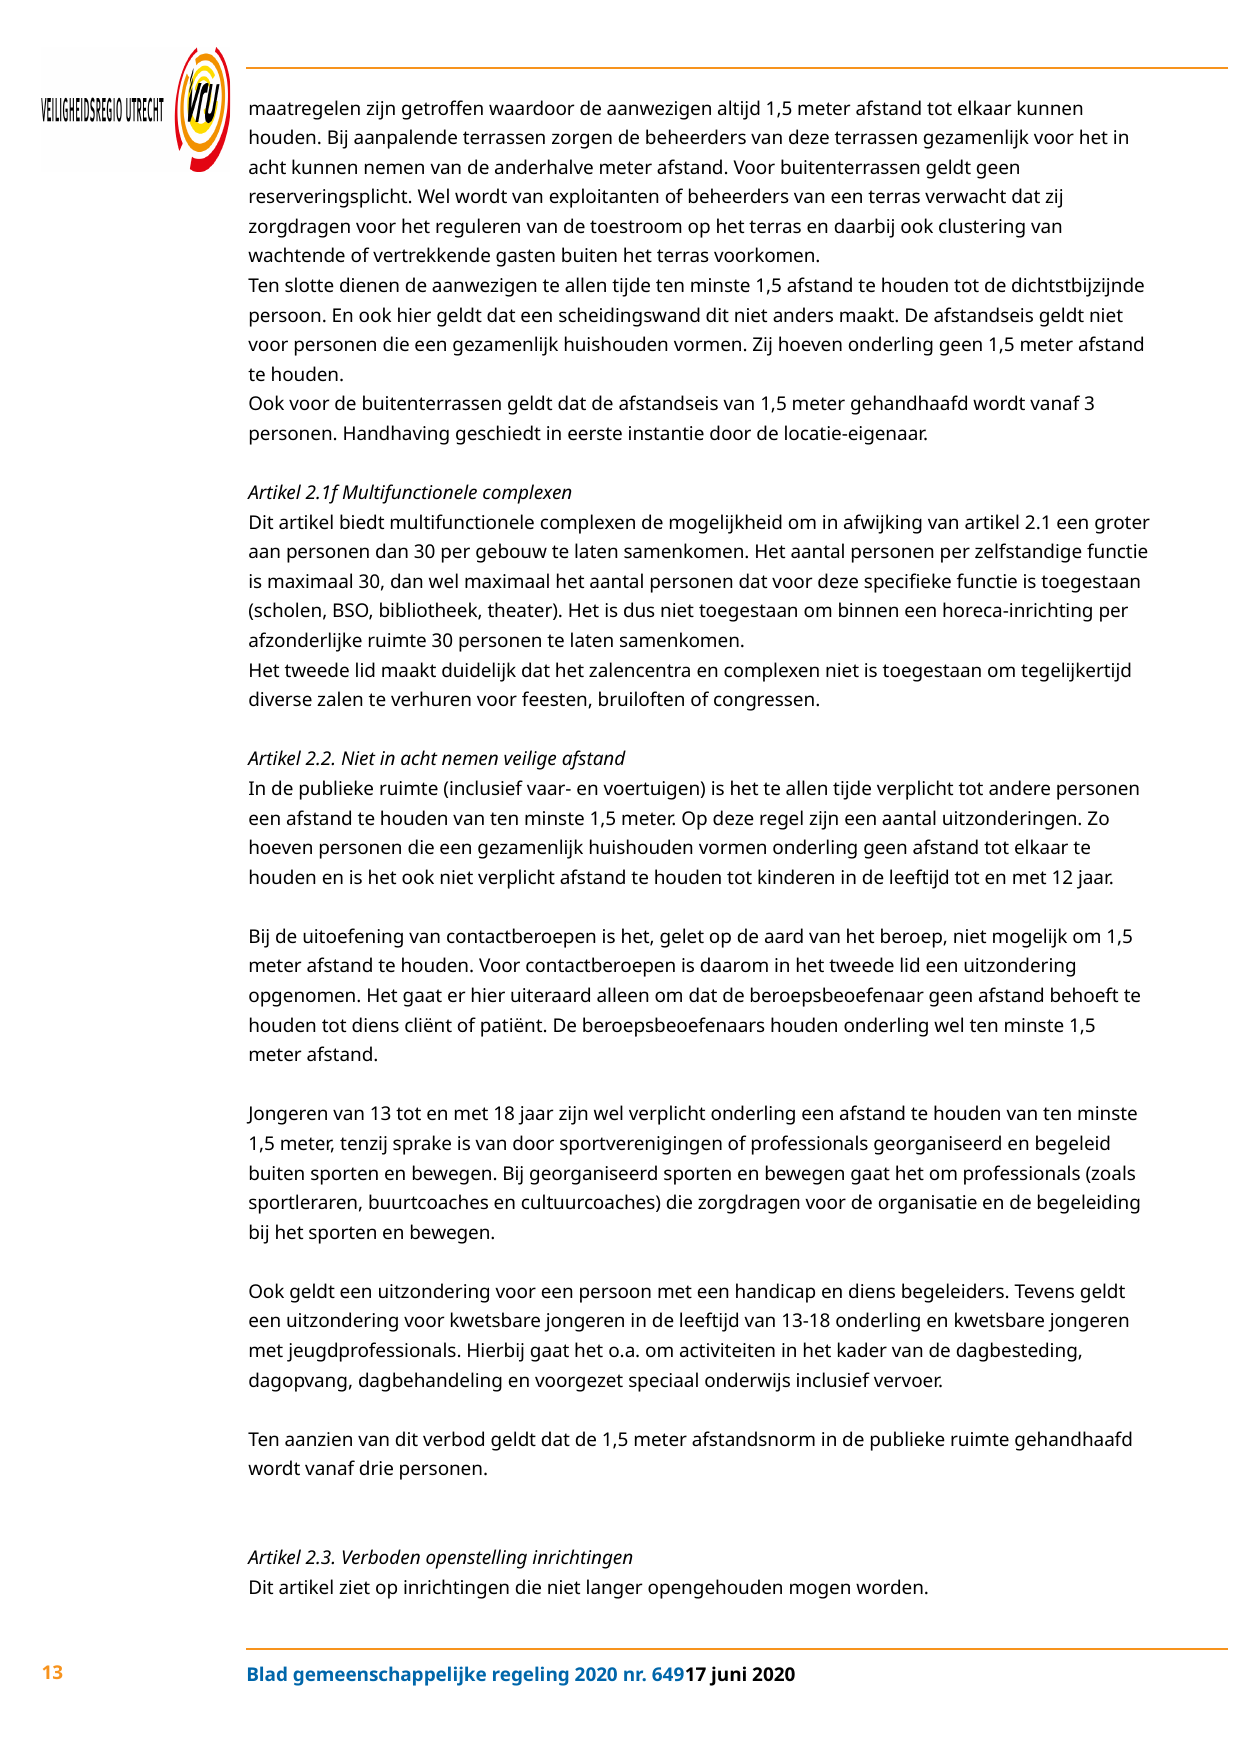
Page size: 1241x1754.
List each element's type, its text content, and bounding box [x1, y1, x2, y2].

text Het tweede lid maakt duidelijk dat het zalencentra en complexen niet is toegestaan om tegelijkertijd diverse zalen te verhuren voor feesten, bruiloften of congressen. [248, 657, 1152, 712]
text Ook geldt een uitzondering voor een persoon met een handicap en diens begeleiders. Tevens geldt een uitzondering voor kwetsbare jongeren in de leeftijd van 13-18 onderling en kwetsbare jongeren met jeugdprofessionals. Hierbij gaat het o.a. om activiteiten in het kader van de dagbesteding, dagopvang, dagbehandeling en voorgezet speciaal onderwijs inclusief vervoer. [248, 1278, 1152, 1393]
text In de publieke ruimte (inclusief vaar- en voertuigen) is het te allen tijde verplicht tot andere personen een afstand te houden van ten minste 1,5 meter. Op deze regel zijn een aantal uitzonderingen. Zo hoeven personen die een gezamenlijk huishouden vormen onderling geen afstand tot elkaar te houden en is het ook niet verplicht afstand te houden tot kinderen in de leeftijd tot en met 12 jaar. [248, 775, 1152, 890]
text Ten aanzien van dit verbod geldt dat de 1,5 meter afstandsnorm in de publieke ruimte gehandhaafd wordt vanaf drie personen. [248, 1426, 1152, 1481]
text Artikel 2.1f Multifunctionele complexen [248, 479, 1152, 505]
text Dit artikel biedt multifunctionele complexen de mogelijkheid om in afwijking van artikel 2.1 een groter aan personen dan 30 per gebouw te laten samenkomen. Het aantal personen per zelfstandige functie is maximaal 30, dan wel maximaal het aantal personen dat voor deze specifieke functie is toegestaan (scholen, BSO, bibliotheek, theater). Het is dus niet toegestaan om binnen een horeca-inrichting per afzonderlijke ruimte 30 personen te laten samenkomen. [248, 509, 1152, 653]
text Artikel 2.3. Verboden openstelling inrichtingen [248, 1544, 1152, 1570]
text Dit artikel ziet op inrichtingen die niet langer opengehouden mogen worden. [248, 1574, 1152, 1600]
text Ten slotte dienen de aanwezigen te allen tijde ten minste 1,5 afstand te houden tot de dichtstbijzijnde persoon. En ook hier geldt dat een scheidingswand dit niet anders maakt. De afstandseis geldt niet voor personen die een gezamenlijk huishouden vormen. Zij hoeven onderling geen 1,5 meter afstand te houden. [248, 272, 1152, 387]
text Ook voor de buitenterrassen geldt dat de afstandseis van 1,5 meter gehandhaafd wordt vanaf 3 personen. Handhaving geschiedt in eerste instantie door de locatie-eigenaar. [248, 391, 1152, 446]
picture [41, 47, 231, 172]
text Bij de uitoefening van contactberoepen is het, gelet op de aard van het beroep, niet mogelijk om 1,5 meter afstand te houden. Voor contactberoepen is daarom in het tweede lid een uitzondering opgenomen. Het gaat er hier uiteraard alleen om dat de beroepsbeoefenaar geen afstand behoeft te houden tot diens cliënt of patiënt. De beroepsbeoefenaars houden onderling wel ten minste 1,5 meter afstand. [248, 923, 1152, 1067]
text Artikel 2.2. Niet in acht nemen veilige afstand [248, 746, 1152, 771]
text Jongeren van 13 tot en met 18 jaar zijn wel verplicht onderling een afstand te houden van ten minste 1,5 meter, tenzij sprake is van door sportverenigingen of professionals georganiseerd en begeleid buiten sporten en bewegen. Bij georganiseerd sporten en bewegen gaat het om professionals (zoals sportleraren, buurtcoaches en cultuurcoaches) die zorgdragen voor de organisatie en de begeleiding bij het sporten en bewegen. [248, 1101, 1152, 1245]
text maatregelen zijn getroffen waardoor de aanwezigen altijd 1,5 meter afstand tot elkaar kunnen houden. Bij aanpalende terrassen zorgen de beheerders van deze terrassen gezamenlijk voor het in acht kunnen nemen van de anderhalve meter afstand. Voor buitenterrassen geldt geen reserveringsplicht. Wel wordt van exploitanten of beheerders van een terras verwacht dat zij zorgdragen voor het reguleren van de toestroom op het terras en daarbij ook clustering van wachtende of vertrekkende gasten buiten het terras voorkomen. [248, 95, 1152, 268]
